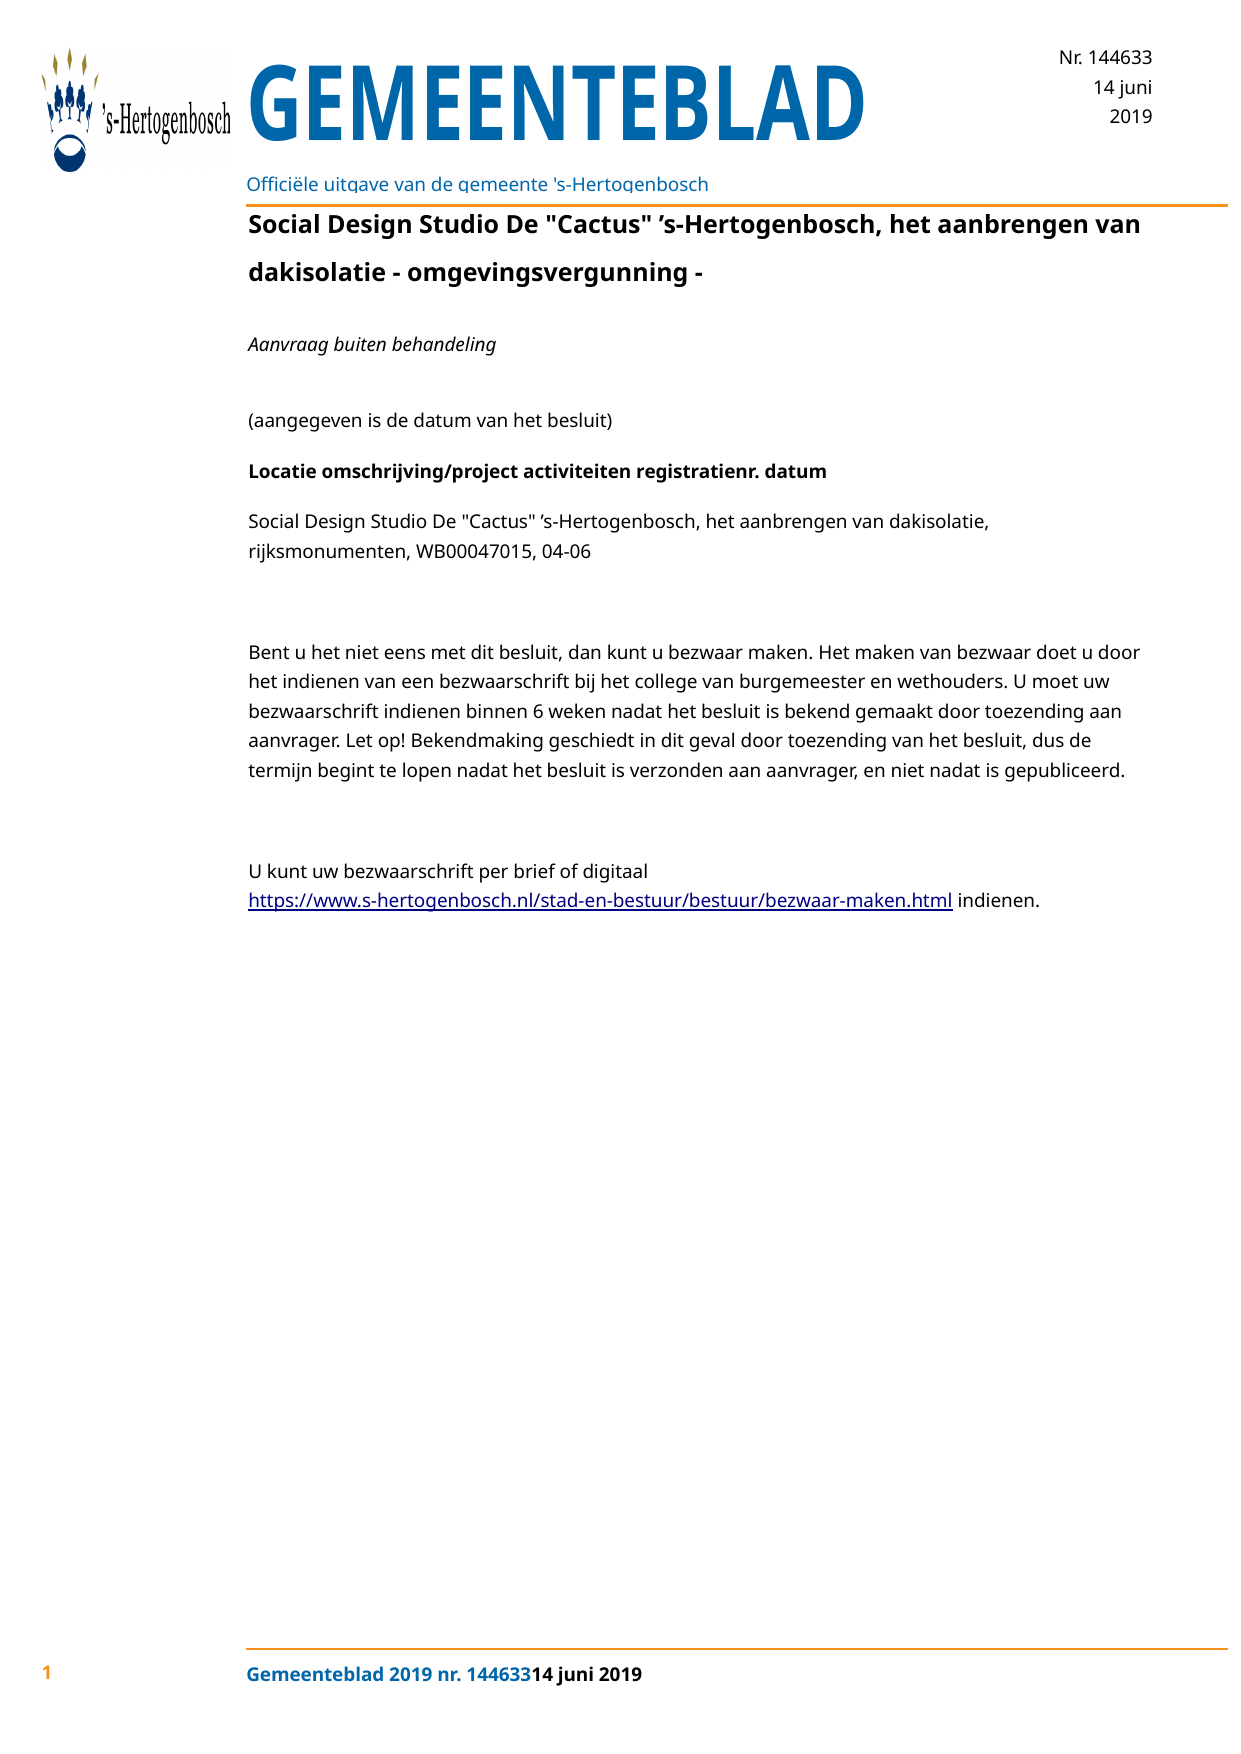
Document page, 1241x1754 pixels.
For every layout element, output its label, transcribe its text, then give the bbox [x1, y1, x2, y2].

text Locatie omschrijving/project activiteiten registratienr. datum [248, 458, 1152, 484]
text (aangegeven is de datum van het besluit) [248, 408, 1152, 433]
text Social Design Studio De "Cactus" ’s-Hertogenbosch, het aanbrengen van dakisolatie - omgevingsvergunning - [248, 207, 1152, 288]
picture [41, 47, 231, 172]
text U kunt uw bezwaarschrift per brief of digitaal https://www.s-hertogenbosch.nl/stad-en-bestuur/bestuur/bezwaar-maken.html indienen. [248, 858, 1152, 913]
text Aanvraag buiten behandeling [248, 331, 1152, 357]
text Bent u het niet eens met dit besluit, dan kunt u bezwaar maken. Het maken van bezwaar doet u door het indienen van een bezwaarschrift bij het college van burgemeester en wethouders. U moet uw bezwaarschrift indienen binnen 6 weken nadat het besluit is bekend gemaakt door toezending aan aanvrager. Let op! Bekendmaking geschiedt in dit geval door toezending van het besluit, dus de termijn begint te lopen nadat het besluit is verzonden aan aanvrager, en niet nadat is gepubliceerd. [248, 639, 1152, 783]
text Social Design Studio De "Cactus" ’s-Hertogenbosch, het aanbrengen van dakisolatie, rijksmonumenten, WB00047015, 04-06 [248, 508, 1152, 564]
